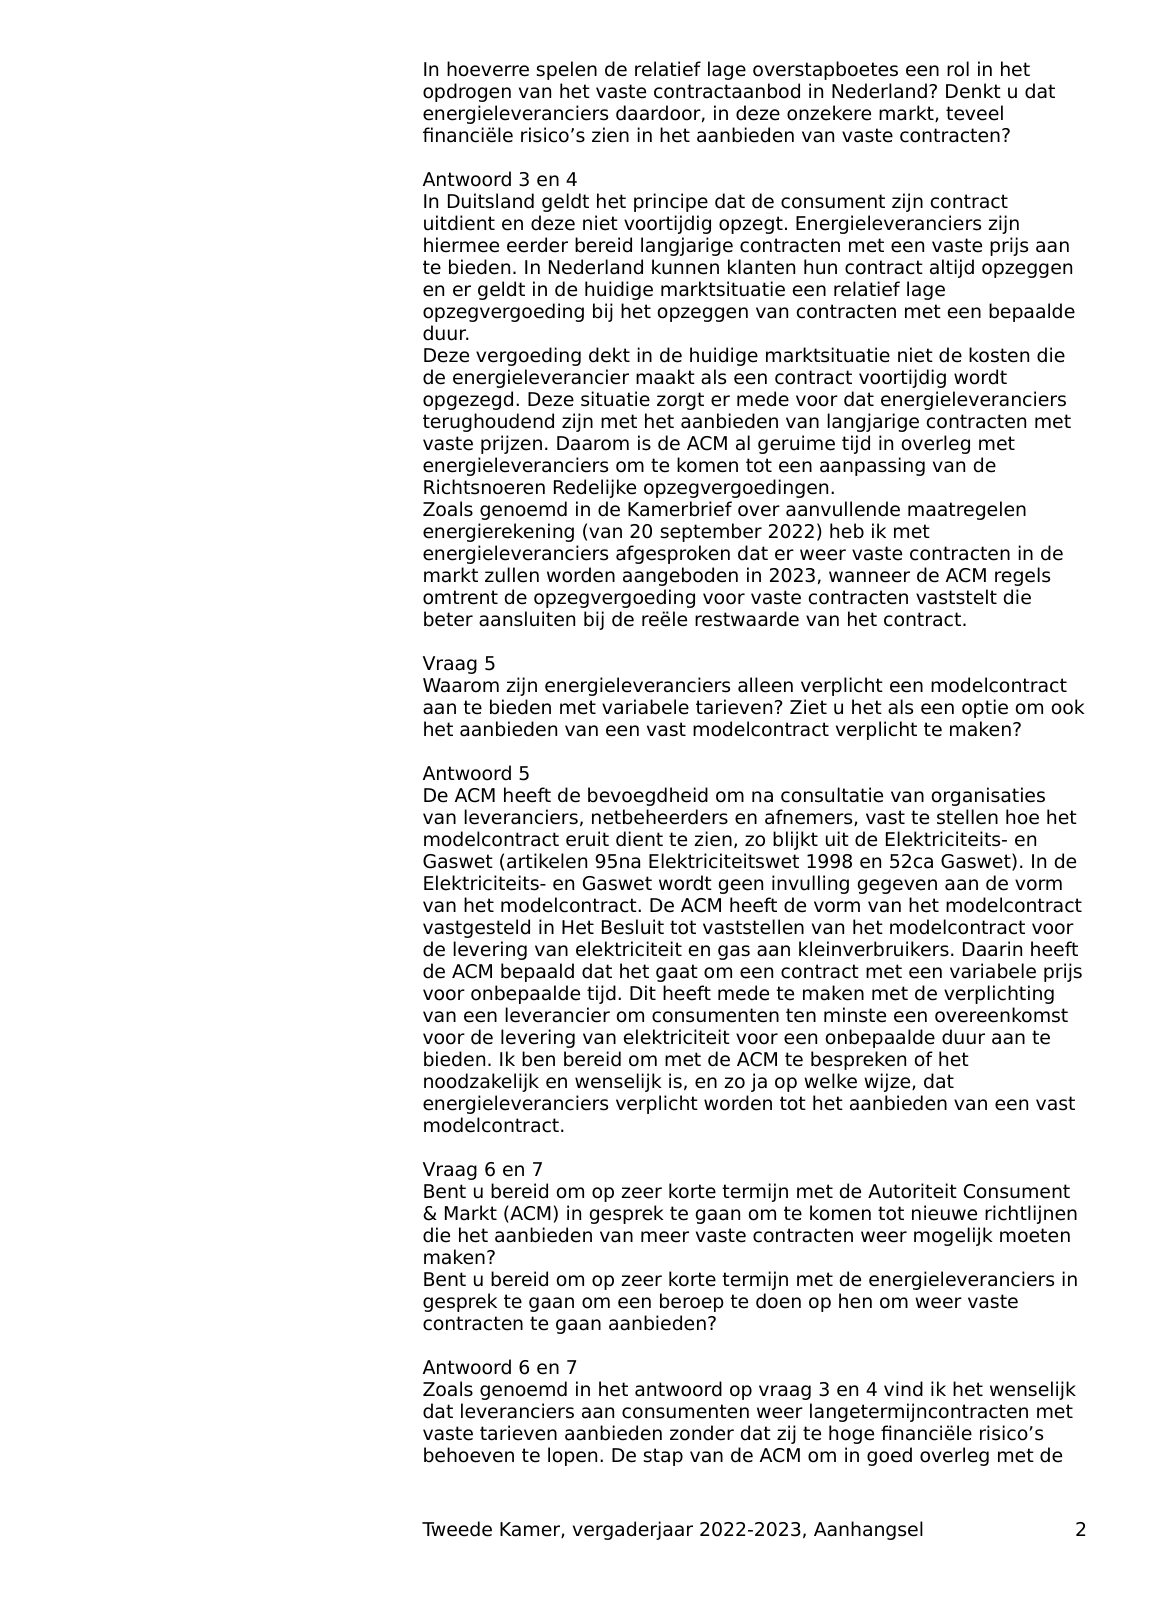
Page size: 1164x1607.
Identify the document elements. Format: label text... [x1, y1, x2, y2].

text Bent u bereid om op zeer korte termijn met de energieleveranciers in gesprek te gaan om een beroep te doen op hen om weer vaste contracten te gaan aanbieden? [422, 1269, 1087, 1335]
text Antwoord 5 [422, 763, 1087, 785]
text Bent u bereid om op zeer korte termijn met de Autoriteit Consument & Markt (ACM) in gesprek te gaan om te komen tot nieuwe richtlijnen die het aanbieden van meer vaste contracten weer mogelijk moeten maken? [422, 1181, 1087, 1269]
text Zoals genoemd in de Kamerbrief over aanvullende maatregelen energierekening (van 20 september 2022) heb ik met energieleveranciers afgesproken dat er weer vaste contracten in de markt zullen worden aangeboden in 2023, wanneer de ACM regels omtrent de opzegvergoeding voor vaste contracten vaststelt die beter aansluiten bij de reële restwaarde van het contract. [422, 499, 1087, 631]
text In hoeverre spelen de relatief lage overstapboetes een rol in het opdrogen van het vaste contractaanbod in Nederland? Denkt u dat energieleveranciers daardoor, in deze onzekere markt, teveel financiële risico’s zien in het aanbieden van vaste contracten? [422, 59, 1087, 147]
text Antwoord 3 en 4 [422, 169, 1087, 191]
text Antwoord 6 en 7 [422, 1357, 1087, 1379]
text Deze vergoeding dekt in de huidige marktsituatie niet de kosten die de energieleverancier maakt als een contract voortijdig wordt opgezegd. Deze situatie zorgt er mede voor dat energieleveranciers terughoudend zijn met het aanbieden van langjarige contracten met vaste prijzen. Daarom is de ACM al geruime tijd in overleg met energieleveranciers om te komen tot een aanpassing van de Richtsnoeren Redelijke opzegvergoedingen. [422, 345, 1087, 499]
text Vraag 6 en 7 [422, 1159, 1087, 1181]
text In Duitsland geldt het principe dat de consument zijn contract uitdient en deze niet voortijdig opzegt. Energieleveranciers zijn hiermee eerder bereid langjarige contracten met een vaste prijs aan te bieden. In Nederland kunnen klanten hun contract altijd opzeggen en er geldt in de huidige marktsituatie een relatief lage opzegvergoeding bij het opzeggen van contracten met een bepaalde duur. [422, 191, 1087, 345]
text Vraag 5 [422, 653, 1087, 675]
text De ACM heeft de bevoegdheid om na consultatie van organisaties van leveranciers, netbeheerders en afnemers, vast te stellen hoe het modelcontract eruit dient te zien, zo blijkt uit de Elektriciteits- en Gaswet (artikelen 95na Elektriciteitswet 1998 en 52ca Gaswet). In de Elektriciteits- en Gaswet wordt geen invulling gegeven aan de vorm van het modelcontract. De ACM heeft de vorm van het modelcontract vastgesteld in Het Besluit tot vaststellen van het modelcontract voor de levering van elektriciteit en gas aan kleinverbruikers. Daarin heeft de ACM bepaald dat het gaat om een contract met een variabele prijs voor onbepaalde tijd. Dit heeft mede te maken met de verplichting van een leverancier om consumenten ten minste een overeenkomst voor de levering van elektriciteit voor een onbepaalde duur aan te bieden. Ik ben bereid om met de ACM te bespreken of het noodzakelijk en wenselijk is, en zo ja op welke wijze, dat energieleveranciers verplicht worden tot het aanbieden van een vast modelcontract. [422, 785, 1087, 1137]
text Waarom zijn energieleveranciers alleen verplicht een modelcontract aan te bieden met variabele tarieven? Ziet u het als een optie om ook het aanbieden van een vast modelcontract verplicht te maken? [422, 675, 1087, 741]
text Zoals genoemd in het antwoord op vraag 3 en 4 vind ik het wenselijk dat leveranciers aan consumenten weer langetermijncontracten met vaste tarieven aanbieden zonder dat zij te hoge financiële risico’s behoeven te lopen. De stap van de ACM om in goed overleg met de [422, 1379, 1087, 1467]
